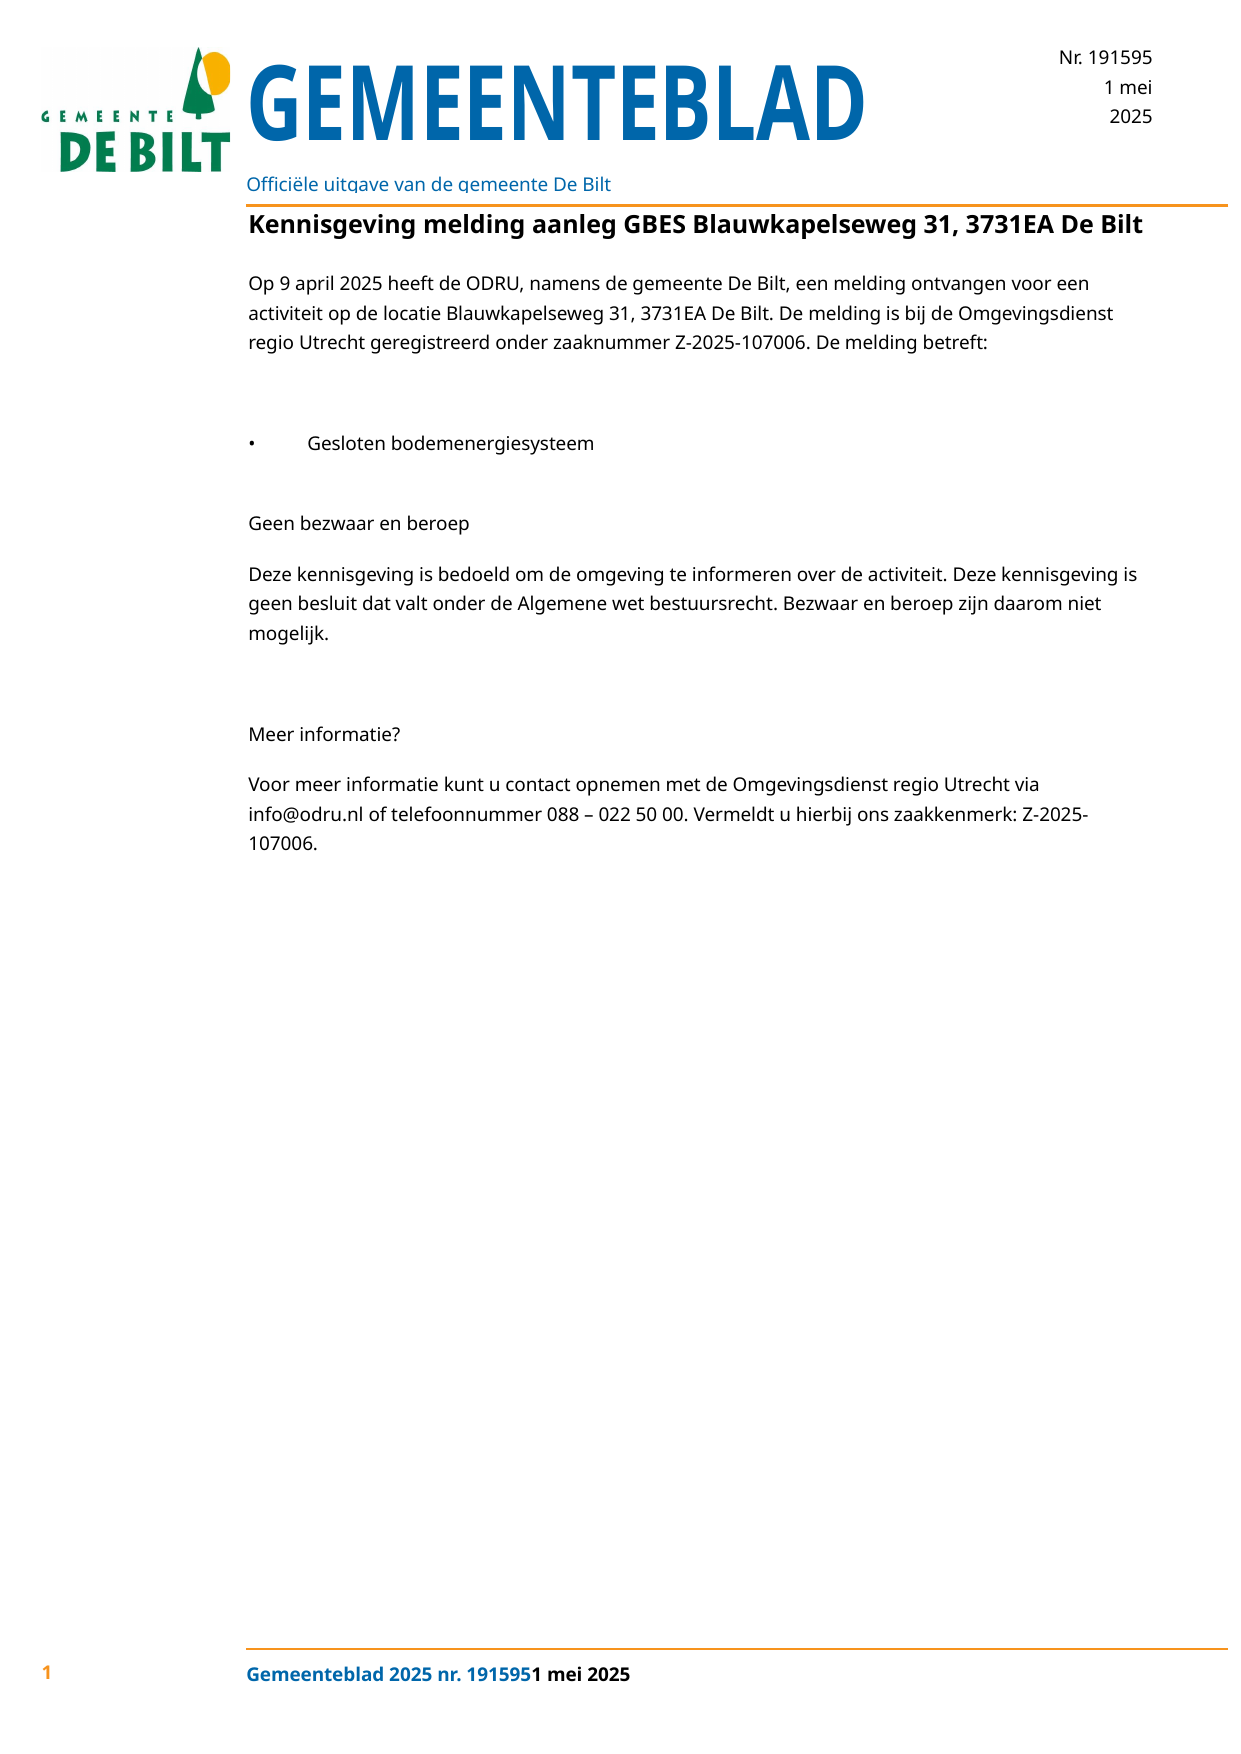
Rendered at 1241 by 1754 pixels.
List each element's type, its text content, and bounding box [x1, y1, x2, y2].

picture [41, 47, 231, 172]
text Deze kennisgeving is bedoeld om de omgeving te informeren over de activiteit. Deze kennisgeving is geen besluit dat valt onder de Algemene wet bestuursrecht. Bezwaar en beroep zijn daarom niet mogelijk. [248, 561, 1152, 646]
list Gesloten bodemenergiesysteem [248, 430, 1152, 456]
text Voor meer informatie kunt u contact opnemen met de Omgevingsdienst regio Utrecht via info@odru.nl of telefoonnummer 088 – 022 50 00. Vermeldt u hierbij ons zaakkenmerk: Z-2025-107006. [248, 771, 1152, 856]
text Op 9 april 2025 heeft de ODRU, namens de gemeente De Bilt, een melding ontvangen voor een activiteit op de locatie Blauwkapelseweg 31, 3731EA De Bilt. De melding is bij de Omgevingsdienst regio Utrecht geregistreerd onder zaaknummer Z-2025-107006. De melding betreft: [248, 270, 1152, 355]
text Kennisgeving melding aanleg GBES Blauwkapelseweg 31, 3731EA De Bilt [248, 207, 1152, 241]
text Geen bezwaar en beroep [248, 510, 1152, 536]
text Meer informatie? [248, 721, 1152, 746]
